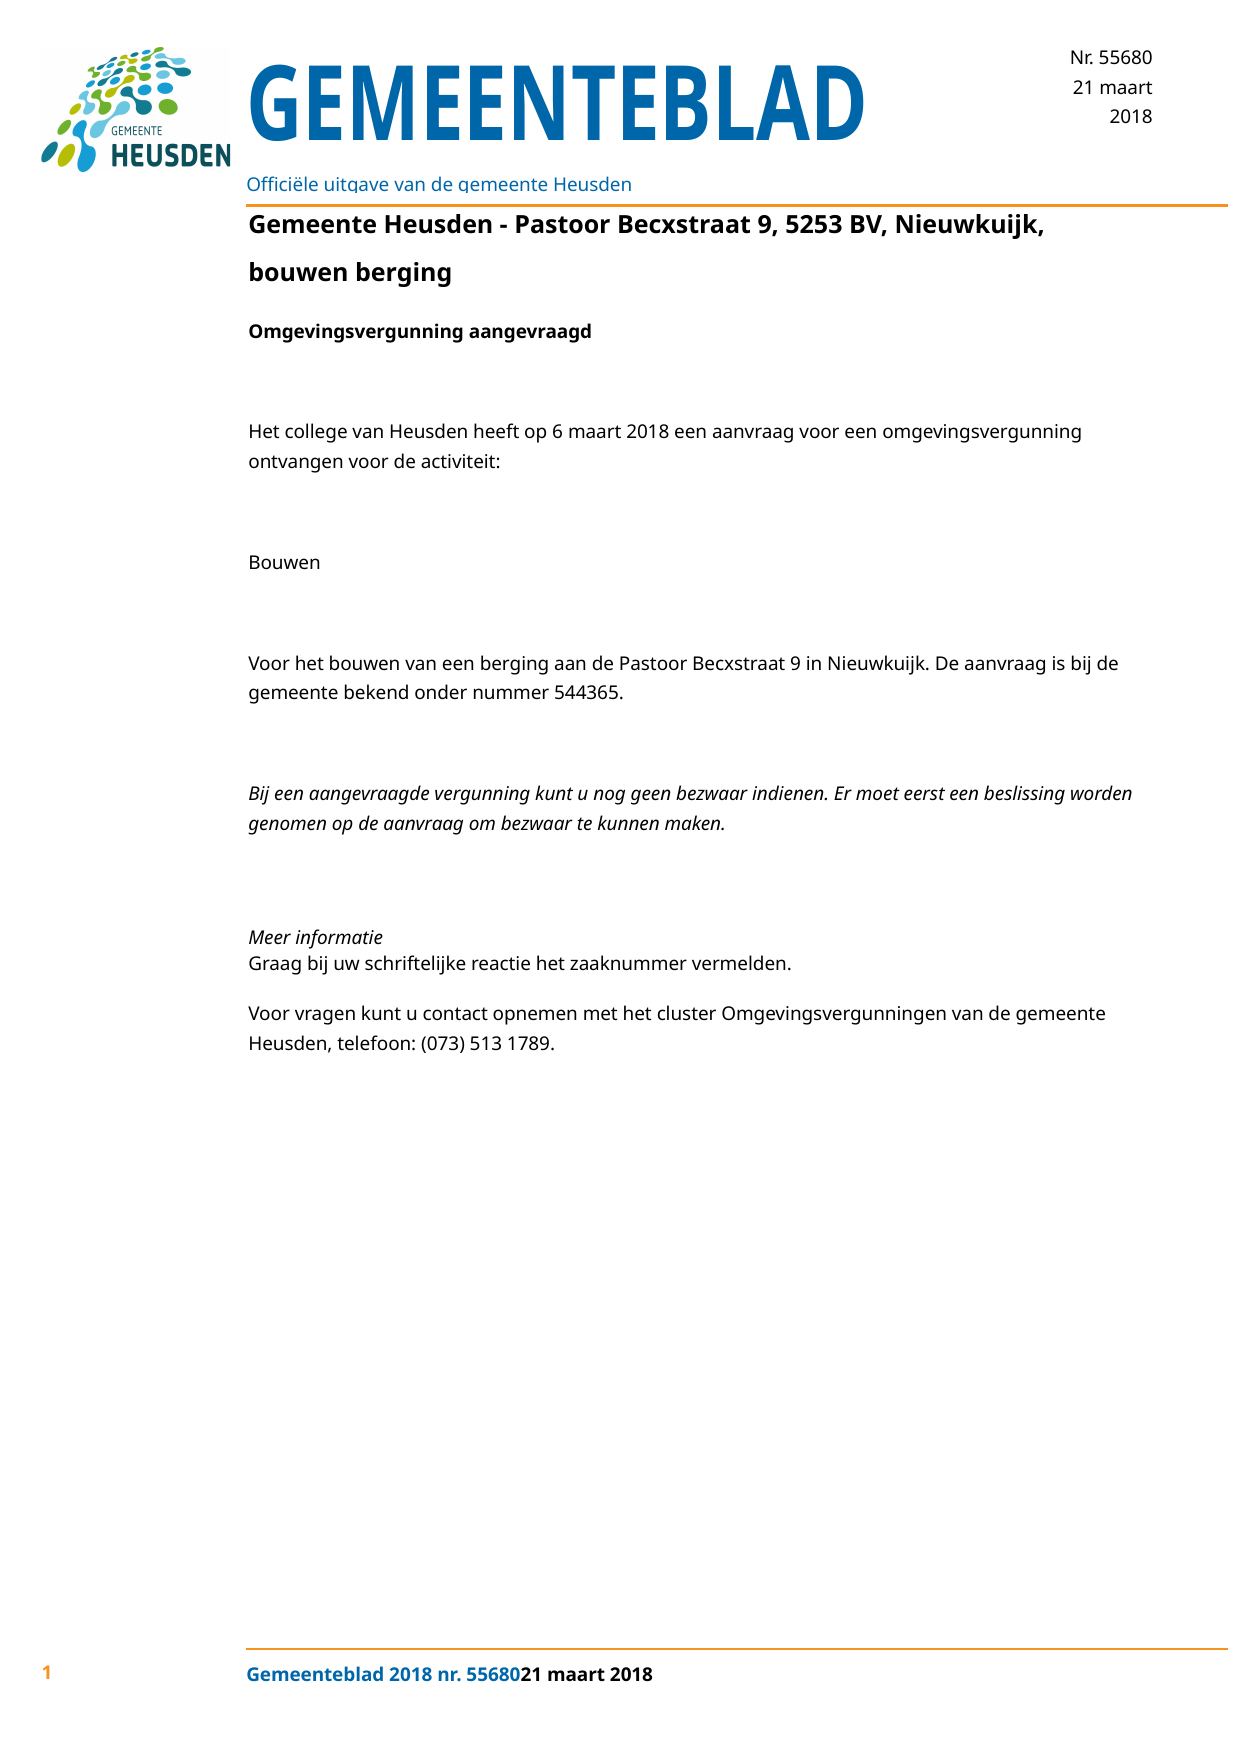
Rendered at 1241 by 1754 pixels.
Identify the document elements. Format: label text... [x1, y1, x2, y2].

text Bouwen [248, 549, 1152, 575]
picture [41, 47, 231, 172]
text Voor vragen kunt u contact opnemen met het cluster Omgevingsvergunningen van de gemeente Heusden, telefoon: (073) 513 1789. [248, 1001, 1152, 1056]
text Gemeente Heusden - Pastoor Becxstraat 9, 5253 BV, Nieuwkuijk, bouwen berging [248, 207, 1152, 288]
text Het college van Heusden heeft op 6 maart 2018 een aanvraag voor een omgevingsvergunning ontvangen voor de activiteit: [248, 419, 1152, 474]
text Graag bij uw schriftelijke reactie het zaaknummer vermelden. [248, 950, 1152, 976]
text Omgevingsvergunning aangevraagd [248, 318, 1152, 344]
text Meer informatie [248, 924, 1152, 950]
text Voor het bouwen van een berging aan de Pastoor Becxstraat 9 in Nieuwkuijk. De aanvraag is bij de gemeente bekend onder nummer 544365. [248, 650, 1152, 705]
text Bij een aangevraagde vergunning kunt u nog geen bezwaar indienen. Er moet eerst een beslissing worden genomen op de aanvraag om bezwaar te kunnen maken. [248, 780, 1152, 836]
